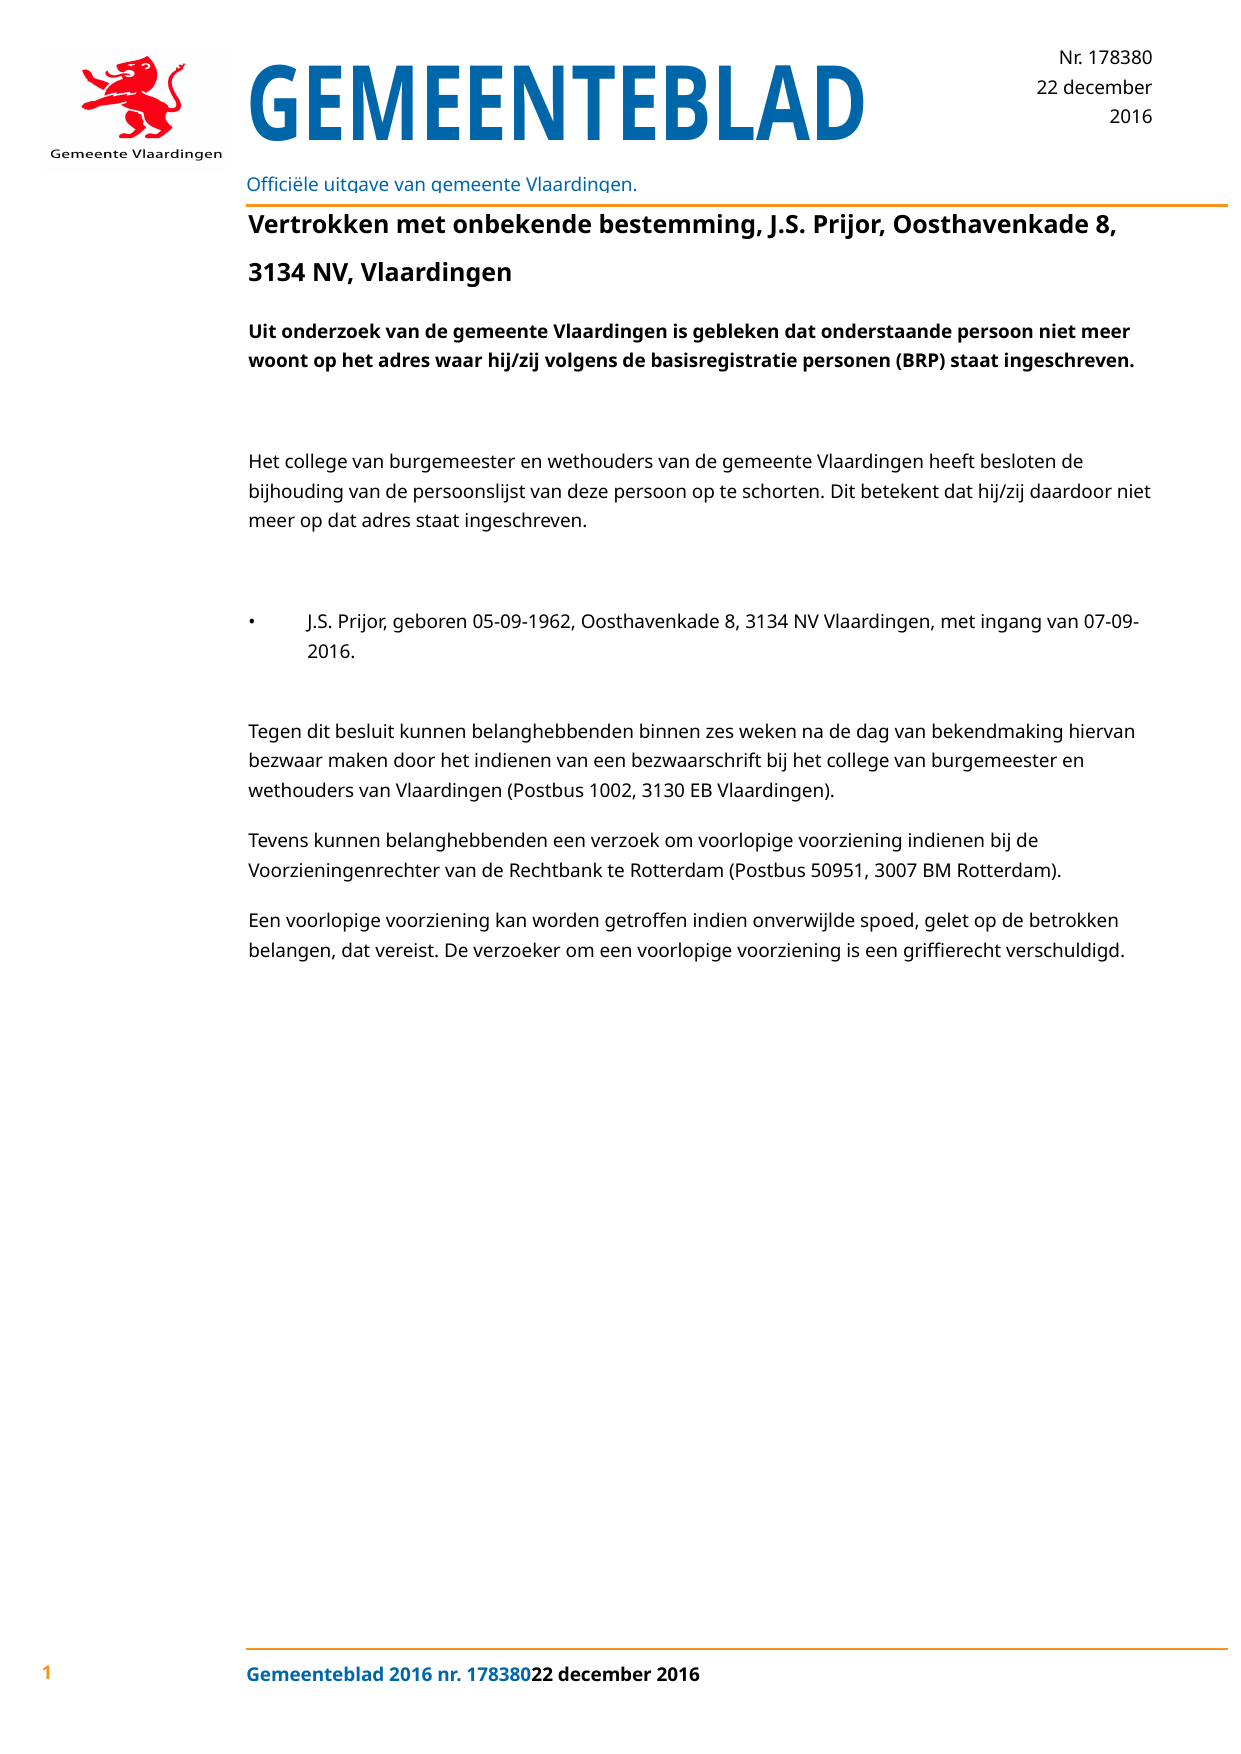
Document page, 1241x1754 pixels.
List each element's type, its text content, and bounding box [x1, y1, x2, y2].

text Het college van burgemeester en wethouders van de gemeente Vlaardingen heeft besloten de bijhouding van de persoonslijst van deze persoon op te schorten. Dit betekent dat hij/zij daardoor niet meer op dat adres staat ingeschreven. [248, 448, 1152, 533]
text Uit onderzoek van de gemeente Vlaardingen is gebleken dat onderstaande persoon niet meer woont op het adres waar hij/zij volgens de basisregistratie personen (BRP) staat ingeschreven. [248, 318, 1152, 373]
text Tevens kunnen belanghebbenden een verzoek om voorlopige voorziening indienen bij de Voorzieningenrechter van de Rechtbank te Rotterdam (Postbus 50951, 3007 BM Rotterdam). [248, 827, 1152, 883]
text Vertrokken met onbekende bestemming, J.S. Prijor, Oosthavenkade 8, 3134 NV, Vlaardingen [248, 207, 1152, 288]
text Een voorlopige voorziening kan worden getroffen indien onverwijlde spoed, gelet op de betrokken belangen, dat vereist. De verzoeker om een voorlopige voorziening is een griffierecht verschuldigd. [248, 907, 1152, 963]
text Tegen dit besluit kunnen belanghebbenden binnen zes weken na de dag van bekendmaking hiervan bezwaar maken door het indienen van een bezwaarschrift bij het college van burgemeester en wethouders van Vlaardingen (Postbus 1002, 3130 EB Vlaardingen). [248, 718, 1152, 803]
list J.S. Prijor, geboren 05-09-1962, Oosthavenkade 8, 3134 NV Vlaardingen, met ingang van 07-09-2016. [248, 608, 1152, 664]
picture [41, 47, 231, 172]
